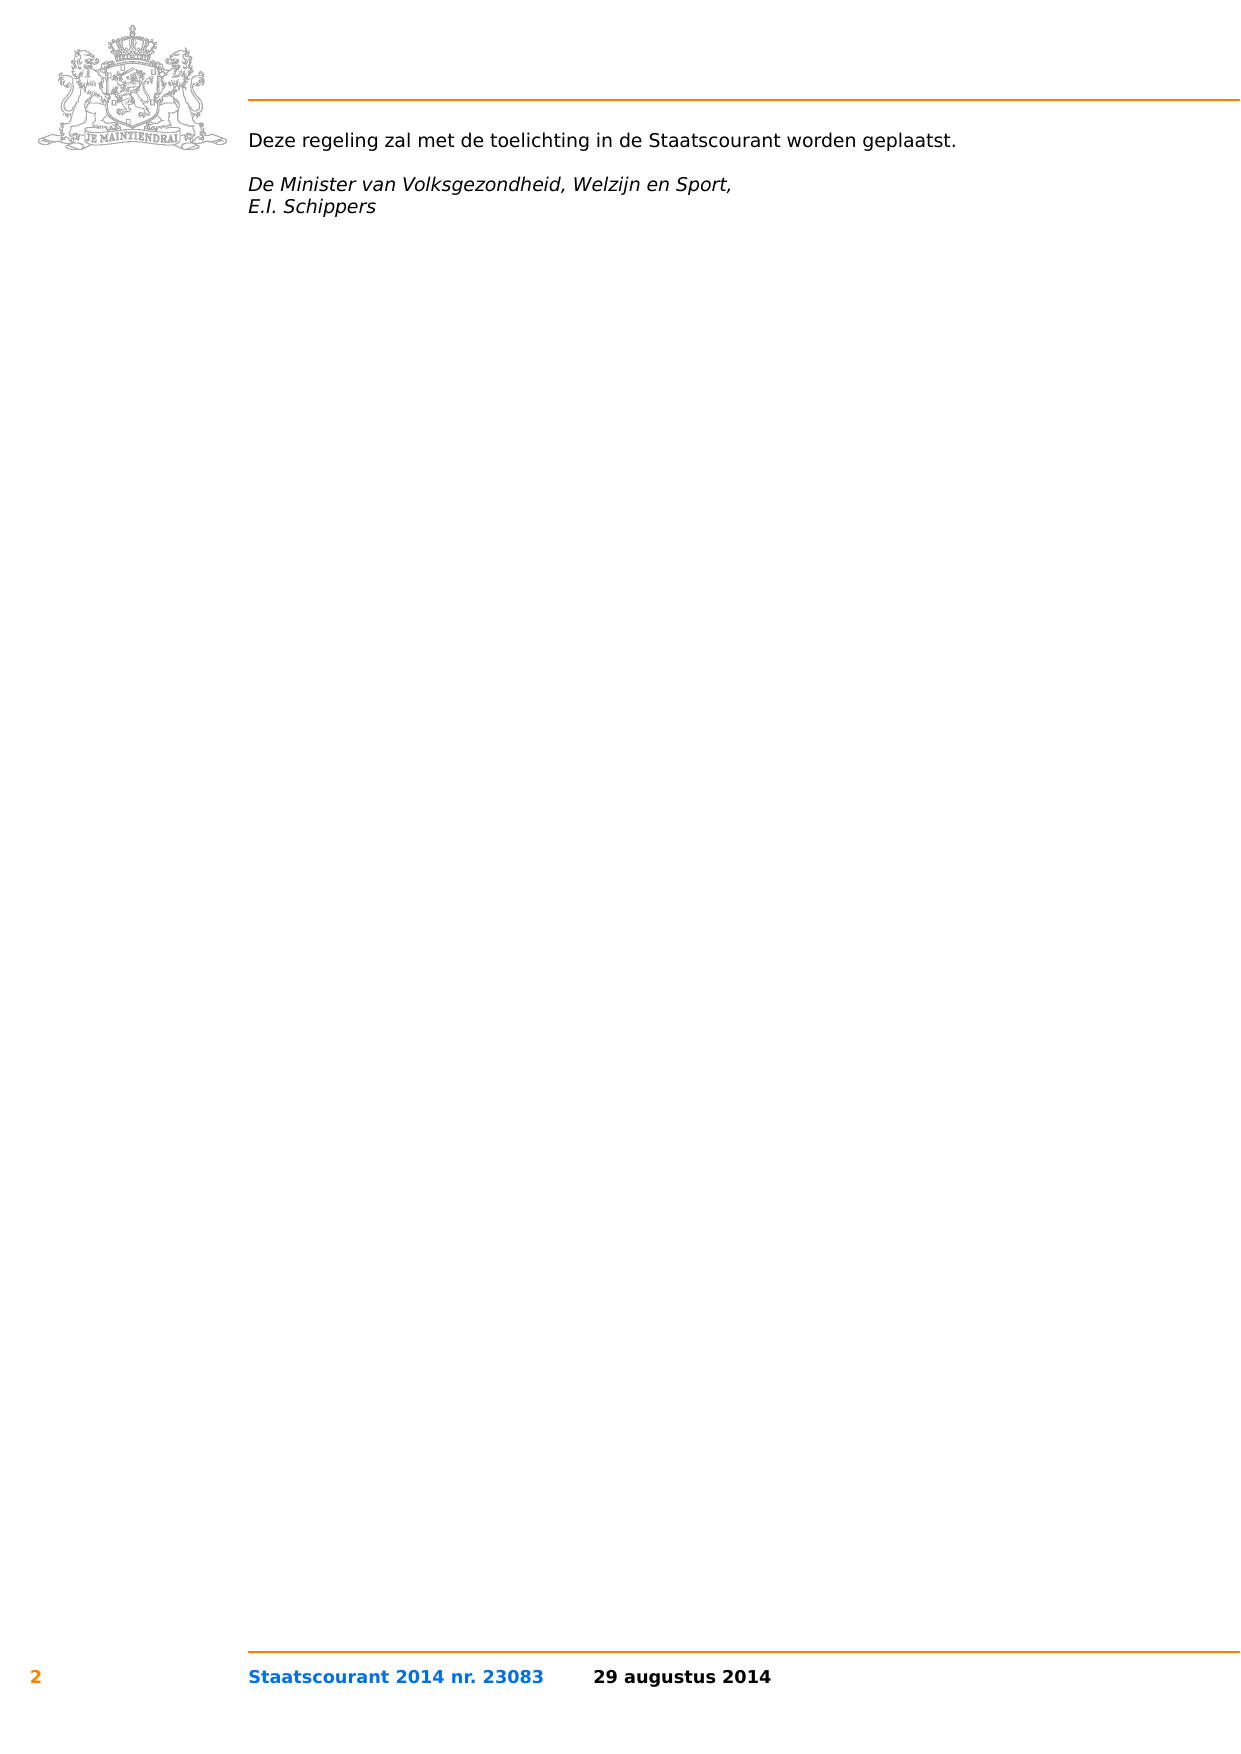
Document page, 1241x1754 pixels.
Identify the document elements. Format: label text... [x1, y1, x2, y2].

text Deze regeling zal met de toelichting in de Staatscourant worden geplaatst. [248, 130, 1163, 152]
picture [38, 25, 227, 150]
text De Minister van Volksgezondheid, Welzijn en Sport, E.I. Schippers [248, 174, 1163, 218]
